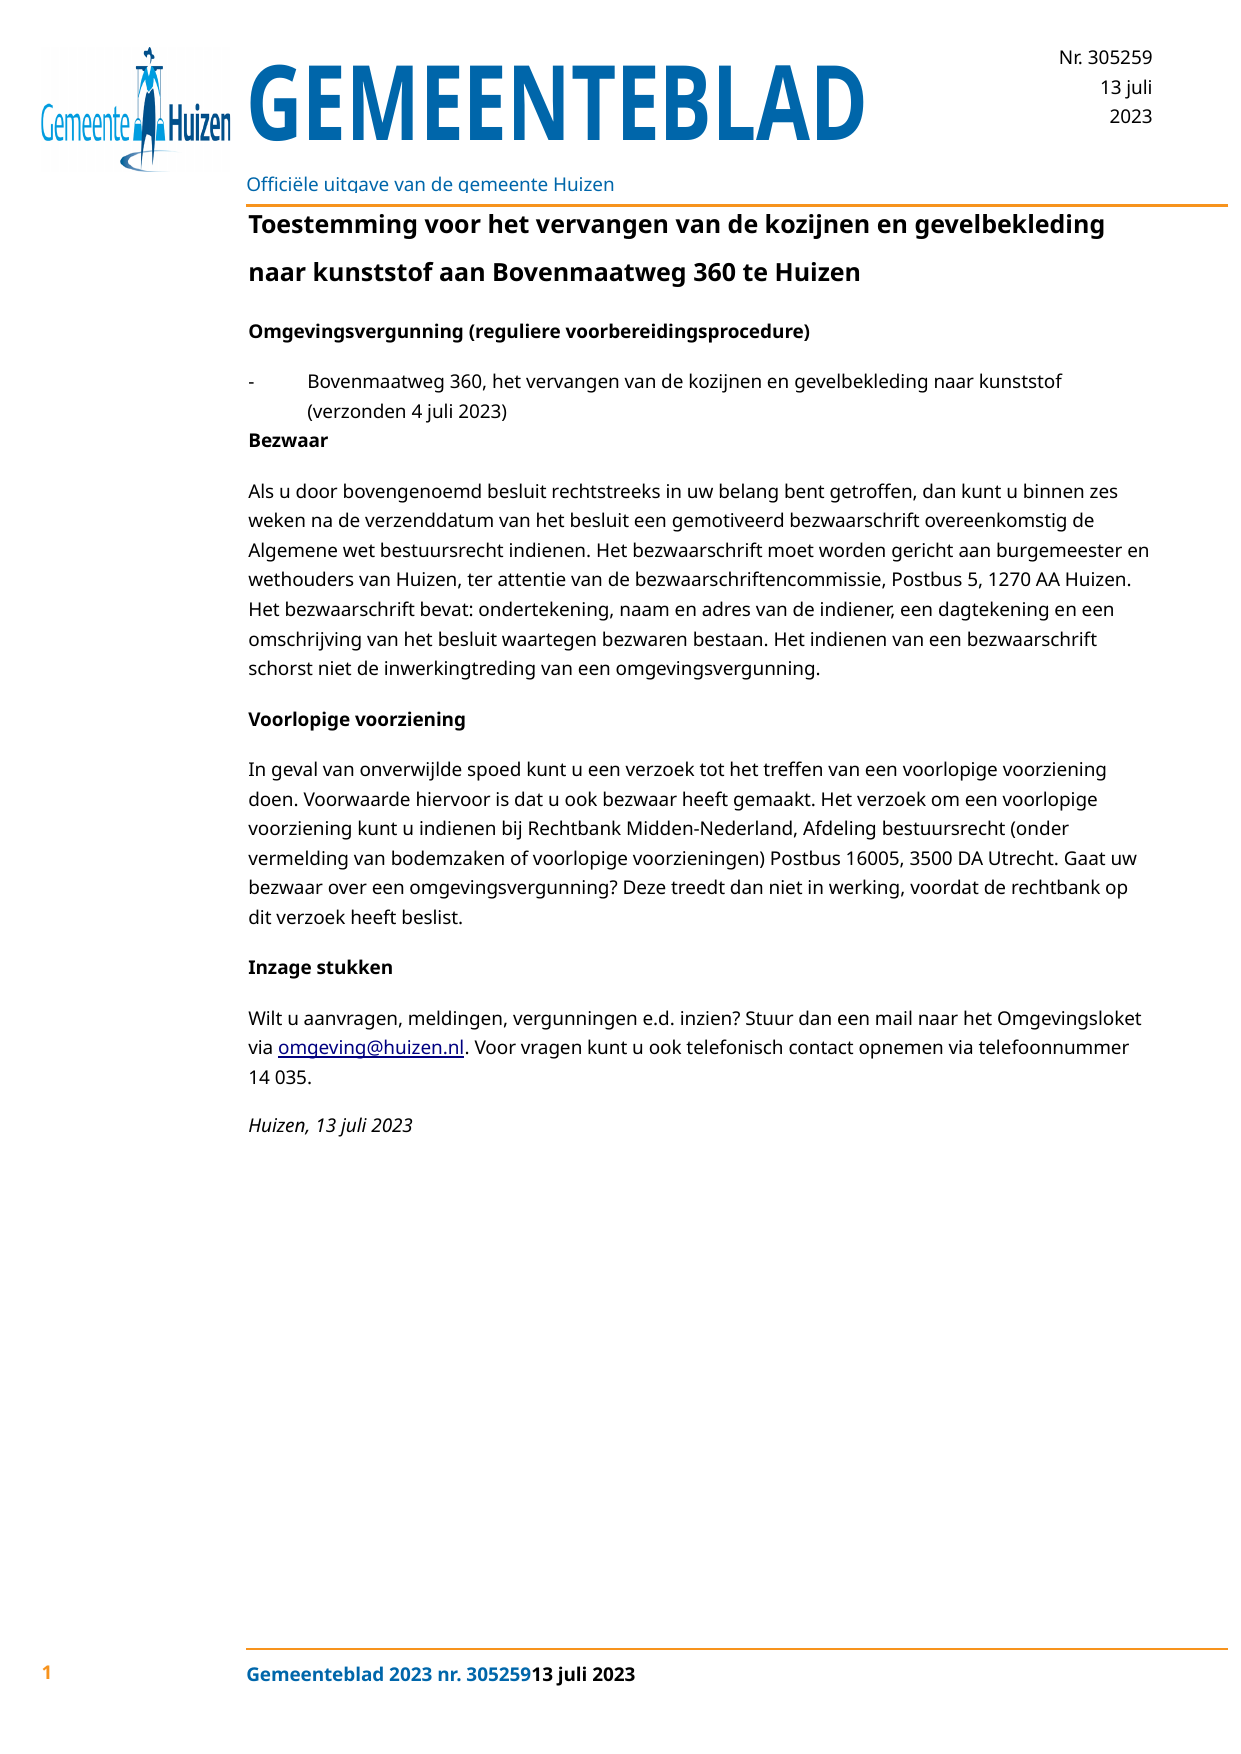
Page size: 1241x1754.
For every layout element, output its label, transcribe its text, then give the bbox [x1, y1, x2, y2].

text Als u door bovengenoemd besluit rechtstreeks in uw belang bent getroffen, dan kunt u binnen zes weken na de verzenddatum van het besluit een gemotiveerd bezwaarschrift overeenkomstig de Algemene wet bestuursrecht indienen. Het bezwaarschrift moet worden gericht aan burgemeester en wethouders van Huizen, ter attentie van de bezwaarschriftencommissie, Postbus 5, 1270 AA Huizen. Het bezwaarschrift bevat: ondertekening, naam en adres van de indiener, een dagtekening en een omschrijving van het besluit waartegen bezwaren bestaan. Het indienen van een bezwaarschrift schorst niet de inwerkingtreding van een omgevingsvergunning. [248, 478, 1152, 681]
text Toestemming voor het vervangen van de kozijnen en gevelbekleding naar kunststof aan Bovenmaatweg 360 te Huizen [248, 207, 1152, 288]
list Bovenmaatweg 360, het vervangen van de kozijnen en gevelbekleding naar kunststof (verzonden 4 juli 2023) [248, 368, 1152, 424]
text Huizen, 13 juli 2023 [248, 1112, 1152, 1138]
text Wilt u aanvragen, meldingen, vergunningen e.d. inzien? Stuur dan een mail naar het Omgevingsloket via omgeving@huizen.nl. Voor vragen kunt u ook telefonisch contact opnemen via telefoonnummer 14 035. [248, 1005, 1152, 1090]
text Voorlopige voorziening [248, 706, 1152, 732]
text Bezwaar [248, 427, 1152, 453]
text Inzage stukken [248, 954, 1152, 980]
picture [41, 47, 231, 172]
text In geval van onverwijlde spoed kunt u een verzoek tot het treffen van een voorlopige voorziening doen. Voorwaarde hiervoor is dat u ook bezwaar heeft gemaakt. Het verzoek om een voorlopige voorziening kunt u indienen bij Rechtbank Midden-Nederland, Afdeling bestuursrecht (onder vermelding van bodemzaken of voorlopige voorzieningen) Postbus 16005, 3500 DA Utrecht. Gaat uw bezwaar over een omgevingsvergunning? Deze treedt dan niet in werking, voordat de rechtbank op dit verzoek heeft beslist. [248, 756, 1152, 930]
text Omgevingsvergunning (reguliere voorbereidingsprocedure) [248, 318, 1152, 344]
